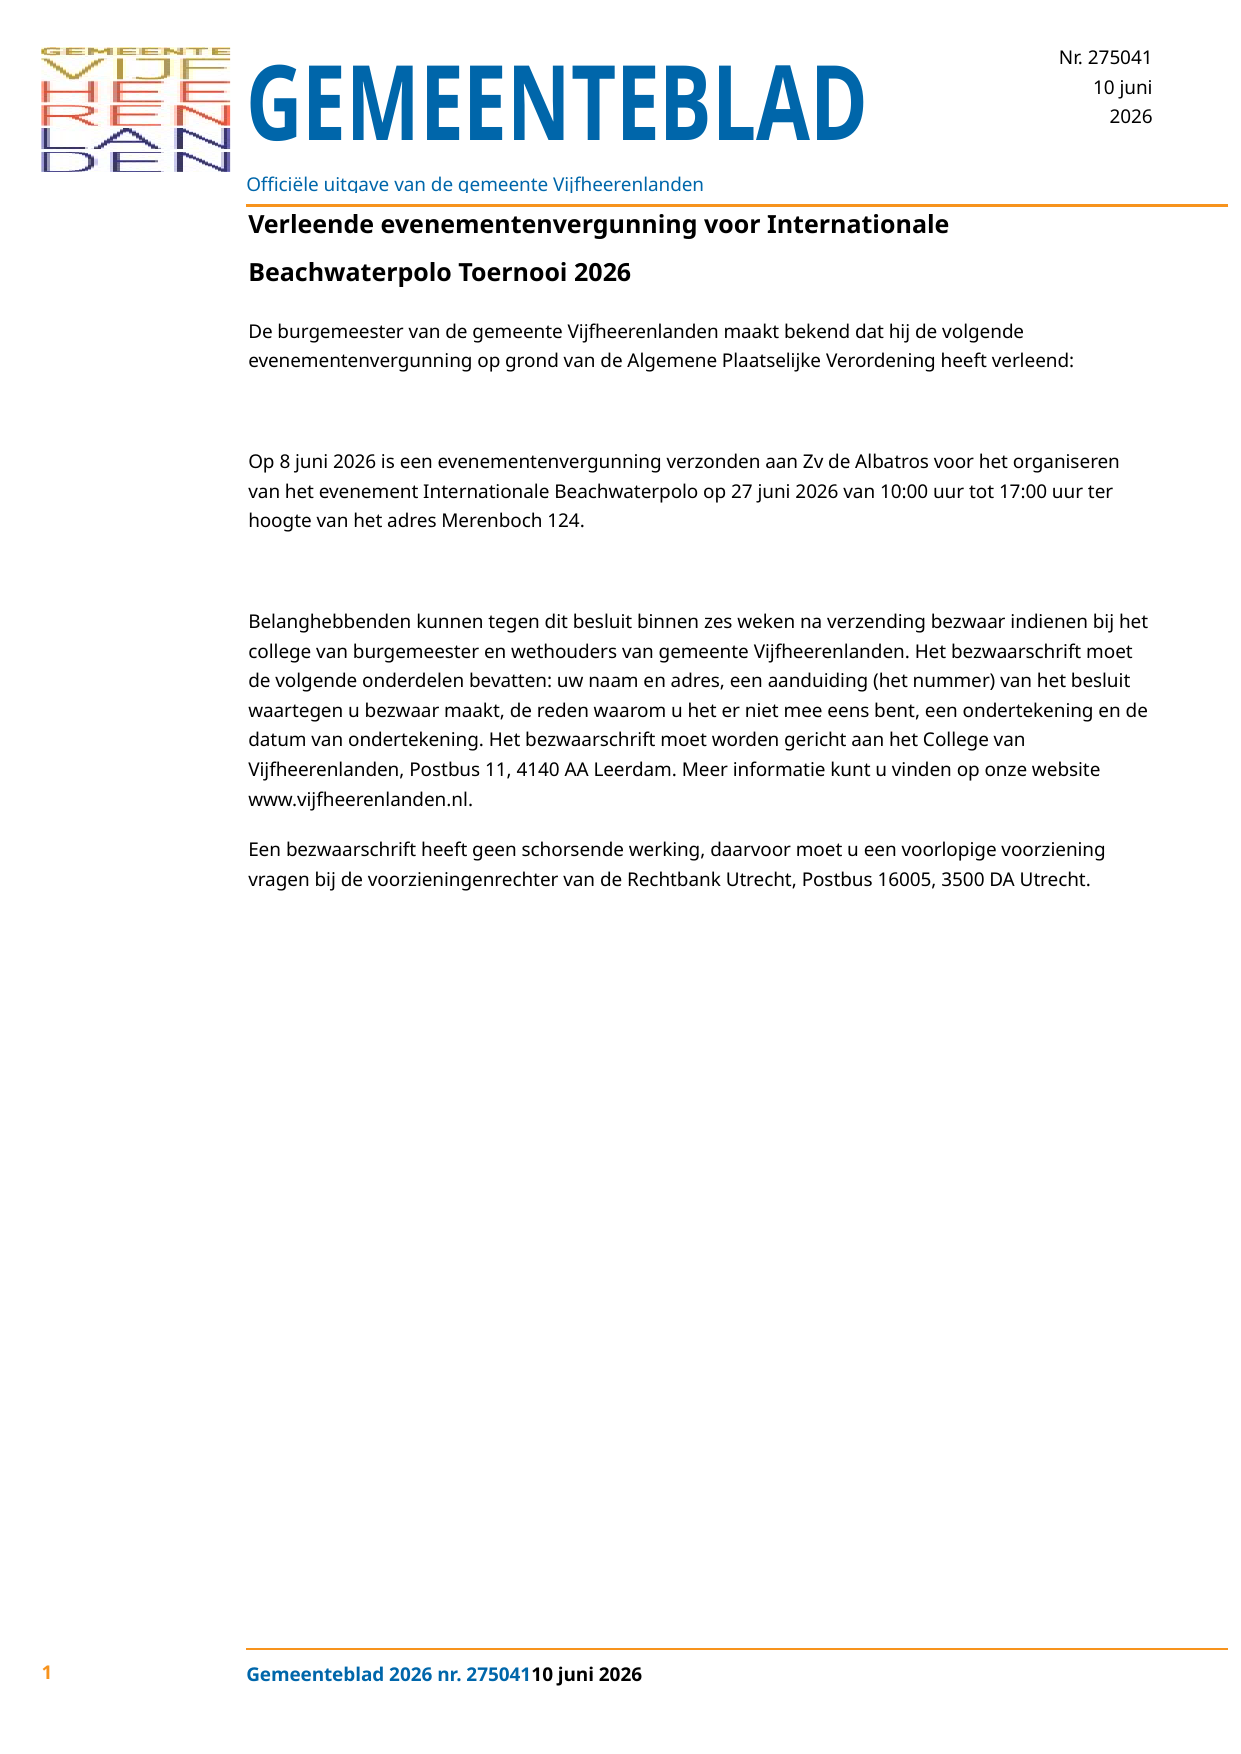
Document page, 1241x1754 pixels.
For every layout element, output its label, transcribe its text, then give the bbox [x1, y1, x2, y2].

text Belanghebbenden kunnen tegen dit besluit binnen zes weken na verzending bezwaar indienen bij het college van burgemeester en wethouders van gemeente Vijfheerenlanden. Het bezwaarschrift moet de volgende onderdelen bevatten: uw naam en adres, een aanduiding (het nummer) van het besluit waartegen u bezwaar maakt, de reden waarom u het er niet mee eens bent, een ondertekening en de datum van ondertekening. Het bezwaarschrift moet worden gericht aan het College van Vijfheerenlanden, Postbus 11, 4140 AA Leerdam. Meer informatie kunt u vinden op onze website www.vijfheerenlanden.nl. [248, 608, 1152, 812]
picture [41, 47, 231, 172]
text Verleende evenementenvergunning voor Internationale Beachwaterpolo Toernooi 2026 [248, 207, 1152, 288]
text Op 8 juni 2026 is een evenementenvergunning verzonden aan Zv de Albatros voor het organiseren van het evenement Internationale Beachwaterpolo op 27 juni 2026 van 10:00 uur tot 17:00 uur ter hoogte van het adres Merenboch 124. [248, 448, 1152, 533]
text Een bezwaarschrift heeft geen schorsende werking, daarvoor moet u een voorlopige voorziening vragen bij de voorzieningenrechter van de Rechtbank Utrecht, Postbus 16005, 3500 DA Utrecht. [248, 836, 1152, 892]
text De burgemeester van de gemeente Vijfheerenlanden maakt bekend dat hij de volgende evenementenvergunning op grond van de Algemene Plaatselijke Verordening heeft verleend: [248, 318, 1152, 373]
